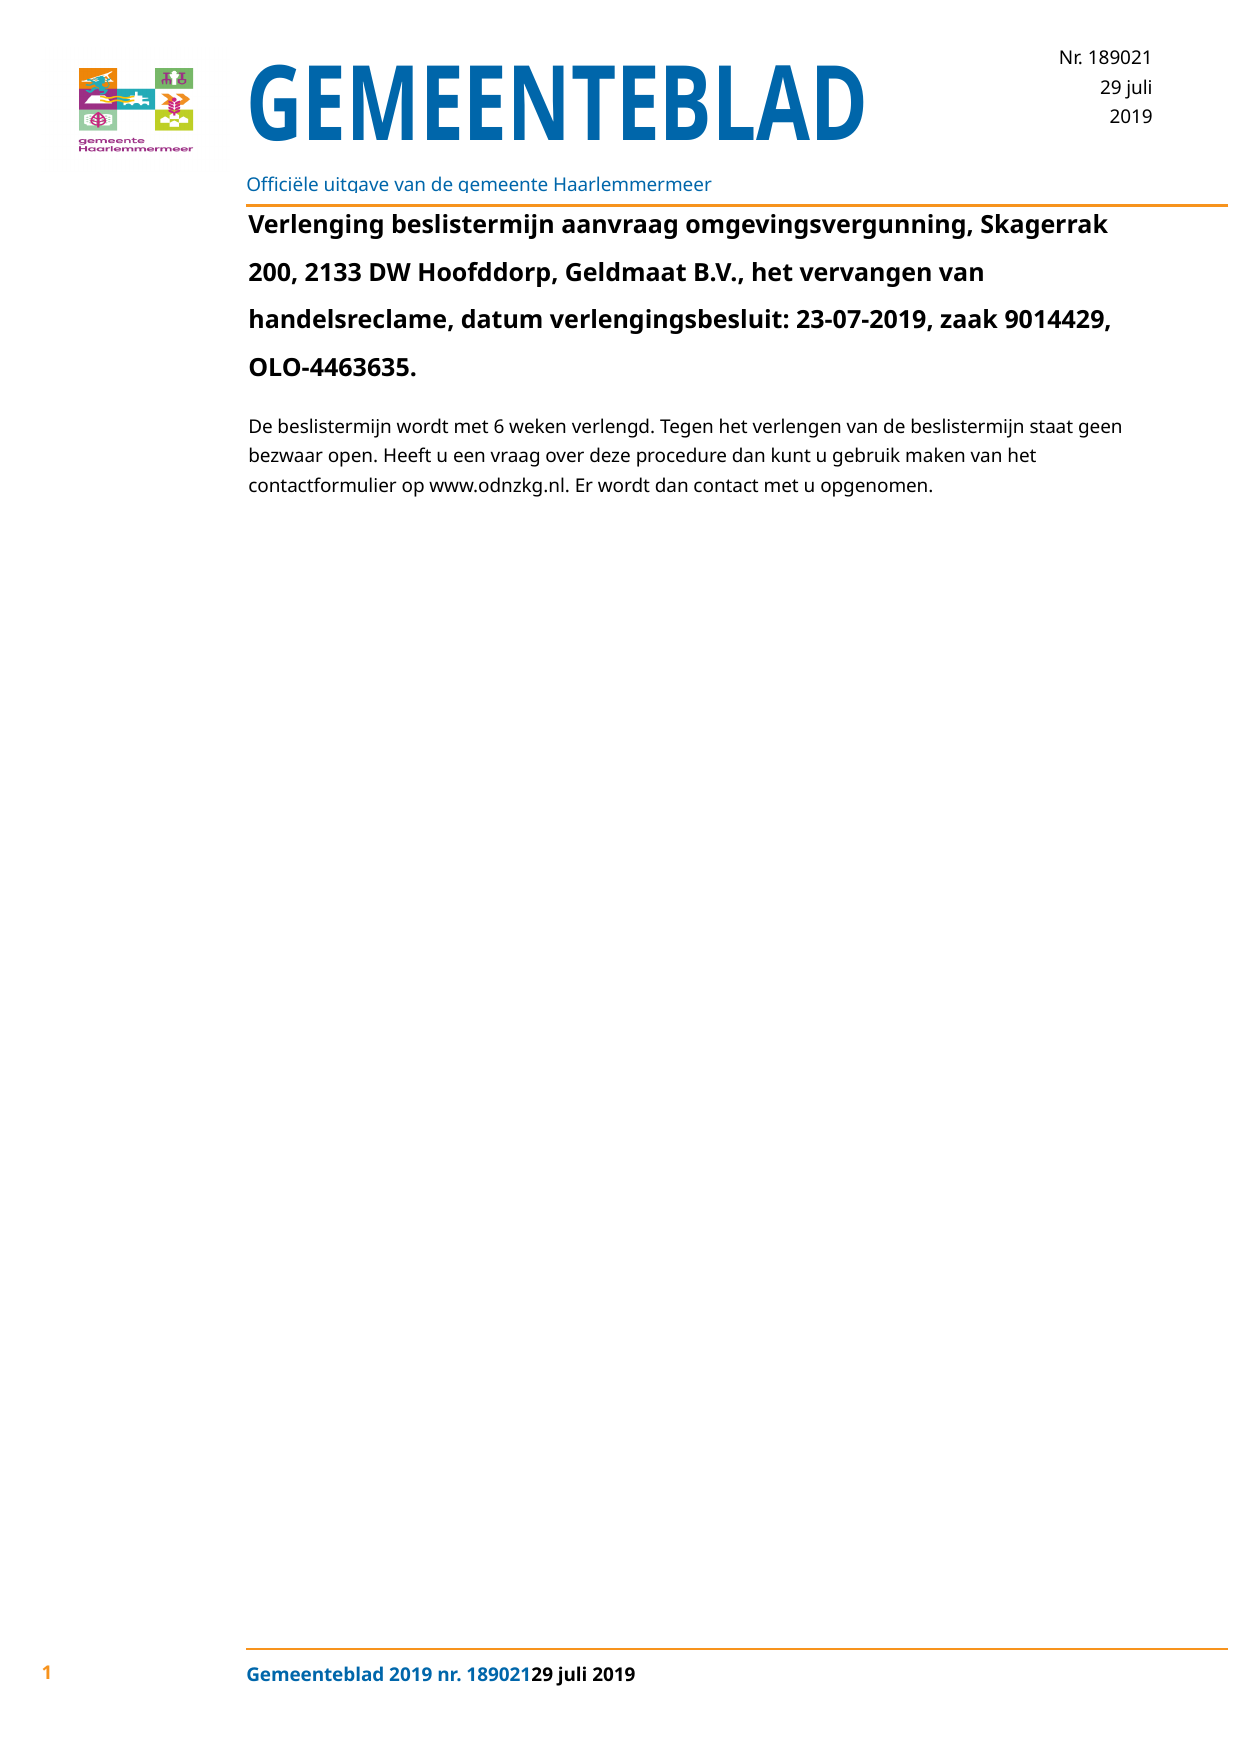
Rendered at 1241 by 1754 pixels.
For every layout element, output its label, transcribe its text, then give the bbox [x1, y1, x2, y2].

text De beslistermijn wordt met 6 weken verlengd. Tegen het verlengen van de beslistermijn staat geen bezwaar open. Heeft u een vraag over deze procedure dan kunt u gebruik maken van het contactformulier op www.odnzkg.nl. Er wordt dan contact met u opgenomen. [248, 413, 1152, 498]
text Verlenging beslistermijn aanvraag omgevingsvergunning, Skagerrak 200, 2133 DW Hoofddorp, Geldmaat B.V., het vervangen van handelsreclame, datum verlengingsbesluit: 23-07-2019, zaak 9014429, OLO-4463635. [248, 207, 1152, 384]
picture [41, 47, 231, 172]
